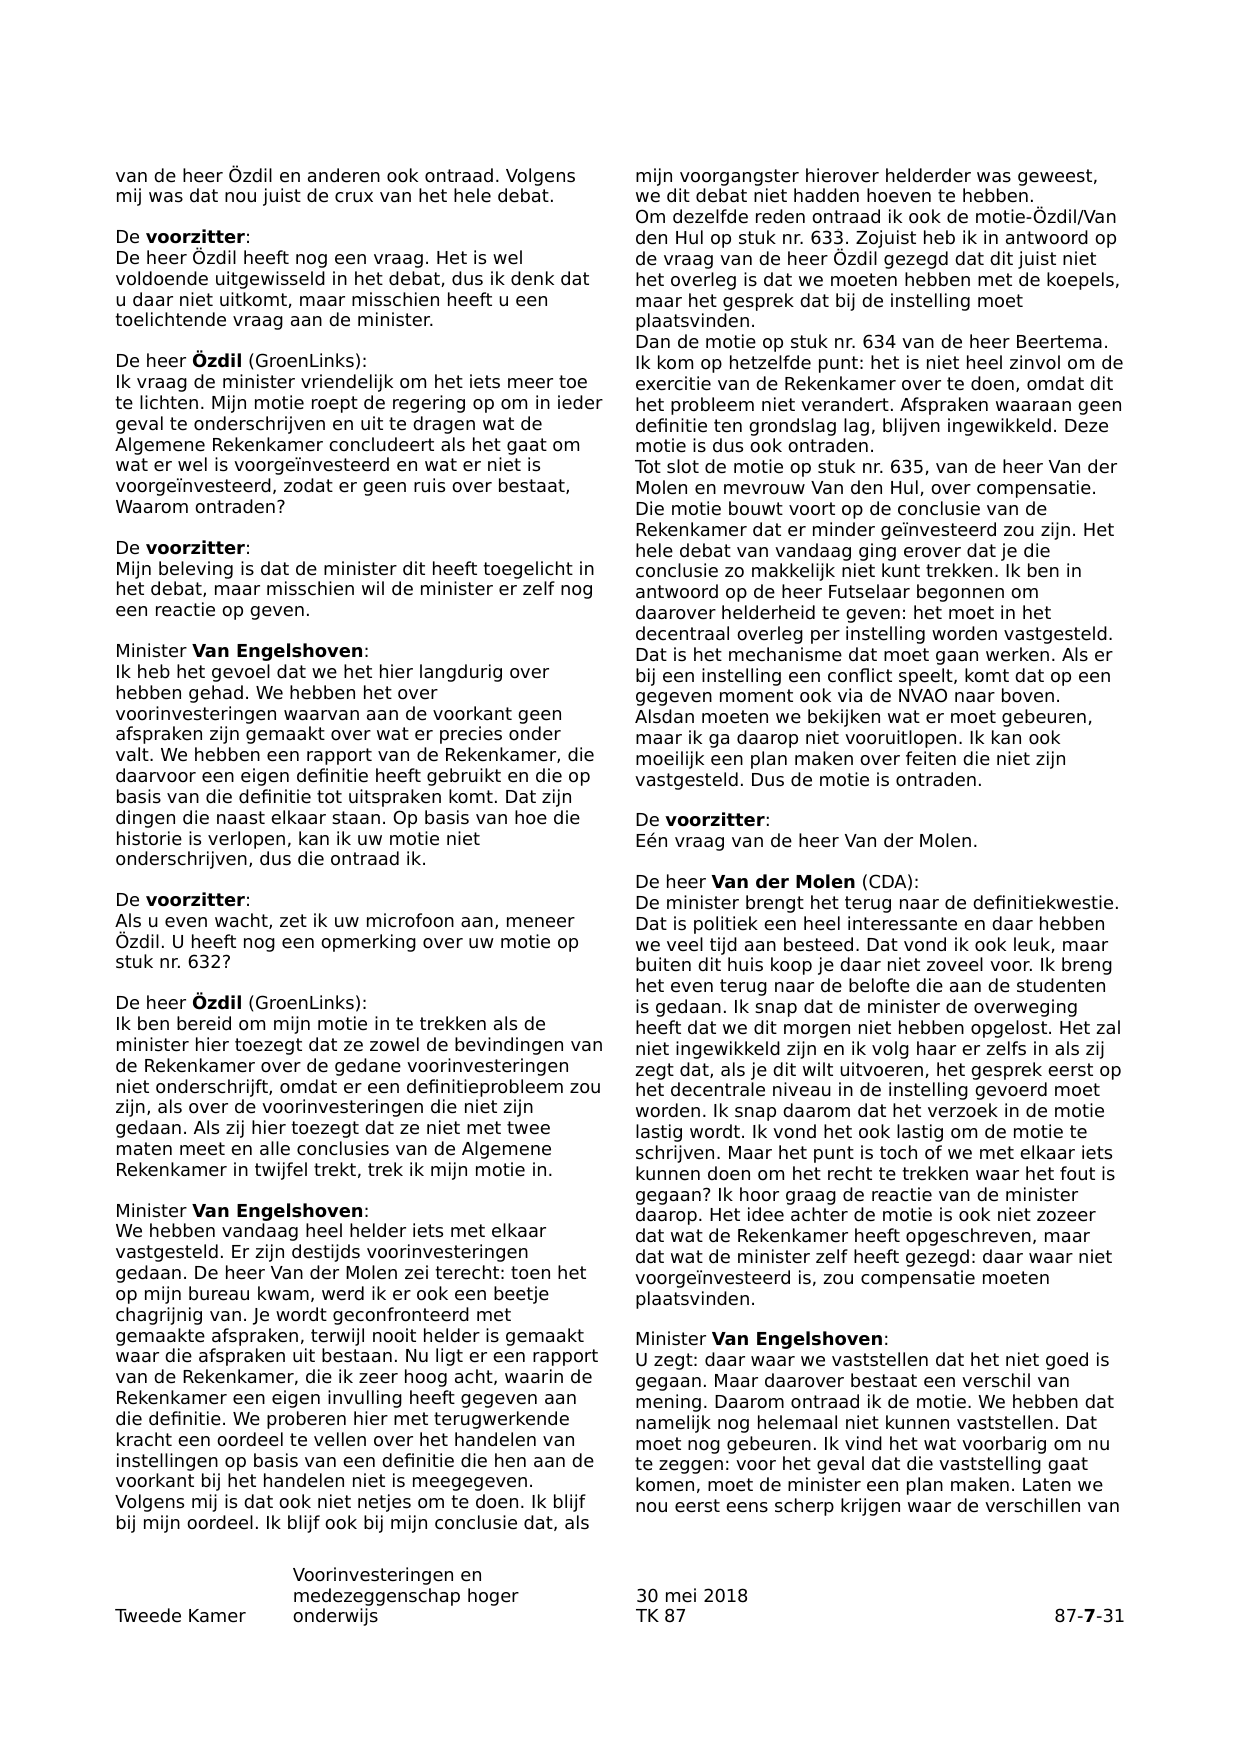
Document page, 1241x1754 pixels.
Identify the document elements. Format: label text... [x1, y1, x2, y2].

text De minister brengt het terug naar de definitiekwestie. Dat is politiek een heel interessante en daar hebben we veel tijd aan besteed. Dat vond ik ook leuk, maar buiten dit huis koop je daar niet zoveel voor. Ik breng het even terug naar de belofte die aan de studenten is gedaan. Ik snap dat de minister de overweging heeft dat we dit morgen niet hebben opgelost. Het zal niet ingewikkeld zijn en ik volg haar er zelfs in als zij zegt dat, als je dit wilt uitvoeren, het gesprek eerst op het decentrale niveau in de instelling gevoerd moet worden. Ik snap daarom dat het verzoek in de motie lastig wordt. Ik vond het ook lastig om de motie te schrijven. Maar het punt is toch of we met elkaar iets kunnen doen om het recht te trekken waar het fout is gegaan? Ik hoor graag de reactie van de minister daarop. Het idee achter de motie is ook niet zozeer dat wat de Rekenkamer heeft opgeschreven, maar dat wat de minister zelf heeft gezegd: daar waar niet voorgeïnvesteerd is, zou compensatie moeten plaatsvinden. [635, 893, 1125, 1309]
text mijn voorgangster hierover helderder was geweest, we dit debat niet hadden hoeven te hebben. [635, 165, 1125, 207]
text De heer Van der Molen (CDA): [635, 872, 1125, 893]
text De heer Özdil (GroenLinks): [115, 993, 605, 1014]
text Eén vraag van de heer Van der Molen. [635, 831, 1125, 852]
text De heer Özdil (GroenLinks): [115, 351, 605, 372]
text Minister Van Engelshoven: [635, 1329, 1125, 1350]
text Als u even wacht, zet ik uw microfoon aan, meneer Özdil. U heeft nog een opmerking over uw motie op stuk nr. 632? [115, 911, 605, 973]
text Dan de motie op stuk nr. 634 van de heer Beertema. Ik kom op hetzelfde punt: het is niet heel zinvol om de exercitie van de Rekenkamer over te doen, omdat dit het probleem niet verandert. Afspraken waaraan geen definitie ten grondslag lag, blijven ingewikkeld. Deze motie is dus ook ontraden. [635, 332, 1125, 457]
text De voorzitter: [635, 810, 1125, 831]
text Ik ben bereid om mijn motie in te trekken als de minister hier toezegt dat ze zowel de bevindingen van de Rekenkamer over de gedane voorinvesteringen niet onderschrijft, omdat er een definitieprobleem zou zijn, als over de voorinvesteringen die niet zijn gedaan. Als zij hier toezegt dat ze niet met twee maten meet en alle conclusies van de Algemene Rekenkamer in twijfel trekt, trek ik mijn motie in. [115, 1014, 605, 1181]
text Ik heb het gevoel dat we het hier langdurig over hebben gehad. We hebben het over voorinvesteringen waarvan aan de voorkant geen afspraken zijn gemaakt over wat er precies onder valt. We hebben een rapport van de Rekenkamer, die daarvoor een eigen definitie heeft gebruikt en die op basis van die definitie tot uitspraken komt. Dat zijn dingen die naast elkaar staan. Op basis van hoe die historie is verlopen, kan ik uw motie niet onderschrijven, dus die ontraad ik. [115, 662, 605, 870]
text Minister Van Engelshoven: [115, 1201, 605, 1221]
text Ik vraag de minister vriendelijk om het iets meer toe te lichten. Mijn motie roept de regering op om in ieder geval te onderschrijven en uit te dragen wat de Algemene Rekenkamer concludeert als het gaat om wat er wel is voorgeïnvesteerd en wat er niet is voorgeïnvesteerd, zodat er geen ruis over bestaat, Waarom ontraden? [115, 372, 605, 518]
text De voorzitter: [115, 538, 605, 558]
text Minister Van Engelshoven: [115, 641, 605, 662]
text Mijn beleving is dat de minister dit heeft toegelicht in het debat, maar misschien wil de minister er zelf nog een reactie op geven. [115, 558, 605, 621]
text U zegt: daar waar we vaststellen dat het niet goed is gegaan. Maar daarover bestaat een verschil van mening. Daarom ontraad ik de motie. We hebben dat namelijk nog helemaal niet kunnen vaststellen. Dat moet nog gebeuren. Ik vind het wat voorbarig om nu te zeggen: voor het geval dat die vaststelling gaat komen, moet de minister een plan maken. Laten we nou eerst eens scherp krijgen waar de verschillen van [635, 1350, 1125, 1517]
text van de heer Özdil en anderen ook ontraad. Volgens mij was dat nou juist de crux van het hele debat. [115, 165, 605, 207]
text De voorzitter: [115, 227, 605, 248]
text De heer Özdil heeft nog een vraag. Het is wel voldoende uitgewisseld in het debat, dus ik denk dat u daar niet uitkomt, maar misschien heeft u een toelichtende vraag aan de minister. [115, 248, 605, 331]
text Tot slot de motie op stuk nr. 635, van de heer Van der Molen en mevrouw Van den Hul, over compensatie. Die motie bouwt voort op de conclusie van de Rekenkamer dat er minder geïnvesteerd zou zijn. Het hele debat van vandaag ging erover dat je die conclusie zo makkelijk niet kunt trekken. Ik ben in antwoord op de heer Futselaar begonnen om daarover helderheid te geven: het moet in het decentraal overleg per instelling worden vastgesteld. Dat is het mechanisme dat moet gaan werken. Als er bij een instelling een conflict speelt, komt dat op een gegeven moment ook via de NVAO naar boven. Alsdan moeten we bekijken wat er moet gebeuren, maar ik ga daarop niet vooruitlopen. Ik kan ook moeilijk een plan maken over feiten die niet zijn vastgesteld. Dus de motie is ontraden. [635, 457, 1125, 790]
text De voorzitter: [115, 890, 605, 911]
text We hebben vandaag heel helder iets met elkaar vastgesteld. Er zijn destijds voorinvesteringen gedaan. De heer Van der Molen zei terecht: toen het op mijn bureau kwam, werd ik er ook een beetje chagrijnig van. Je wordt geconfronteerd met gemaakte afspraken, terwijl nooit helder is gemaakt waar die afspraken uit bestaan. Nu ligt er een rapport van de Rekenkamer, die ik zeer hoog acht, waarin de Rekenkamer een eigen invulling heeft gegeven aan die definitie. We proberen hier met terugwerkende kracht een oordeel te vellen over het handelen van instellingen op basis van een definitie die hen aan de voorkant bij het handelen niet is meegegeven. Volgens mij is dat ook niet netjes om te doen. Ik blijf bij mijn oordeel. Ik blijf ook bij mijn conclusie dat, als [115, 1221, 605, 1534]
text Om dezelfde reden ontraad ik ook de motie-Özdil/Van den Hul op stuk nr. 633. Zojuist heb ik in antwoord op de vraag van de heer Özdil gezegd dat dit juist niet het overleg is dat we moeten hebben met de koepels, maar het gesprek dat bij de instelling moet plaatsvinden. [635, 207, 1125, 332]
